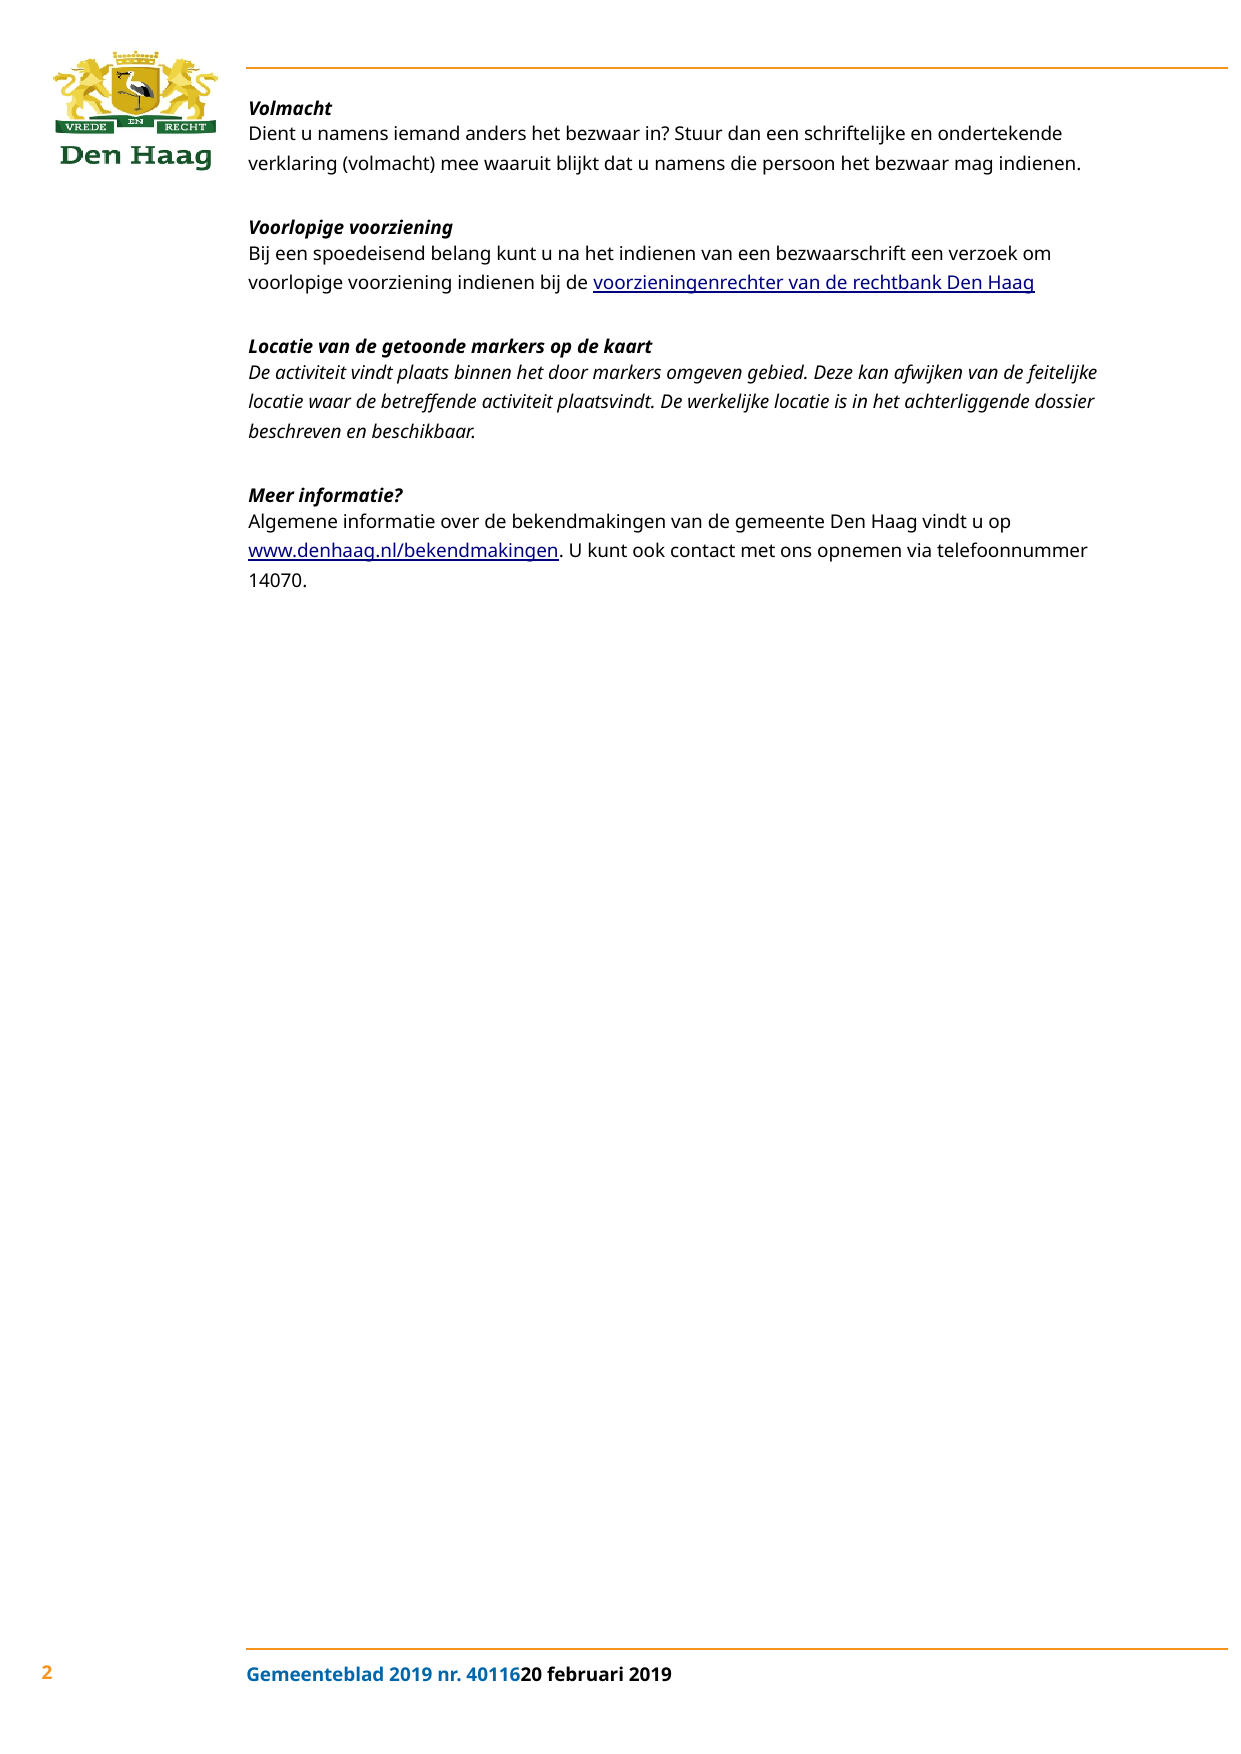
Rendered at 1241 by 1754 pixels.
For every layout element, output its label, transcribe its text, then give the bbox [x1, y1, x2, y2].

text Bij een spoedeisend belang kunt u na het indienen van een bezwaarschrift een verzoek om voorlopige voorziening indienen bij de voorzieningenrechter van de rechtbank Den Haag [248, 240, 1152, 295]
picture [41, 47, 231, 172]
text De activiteit vindt plaats binnen het door markers omgeven gebied. Deze kan afwijken van de feitelijke locatie waar de betreffende activiteit plaatsvindt. De werkelijke locatie is in het achterliggende dossier beschreven en beschikbaar. [248, 359, 1152, 444]
text Algemene informatie over de bekendmakingen van de gemeente Den Haag vindt u op www.denhaag.nl/bekendmakingen. U kunt ook contact met ons opnemen via telefoonnummer 14070. [248, 508, 1152, 593]
text Locatie van de getoonde markers op de kaart [248, 333, 1152, 359]
text Meer informatie? [248, 482, 1152, 508]
text Voorlopige voorziening [248, 214, 1152, 240]
text Dient u namens iemand anders het bezwaar in? Stuur dan een schriftelijke en ondertekende verklaring (volmacht) mee waaruit blijkt dat u namens die persoon het bezwaar mag indienen. [248, 121, 1152, 176]
text Volmacht [248, 95, 1152, 121]
